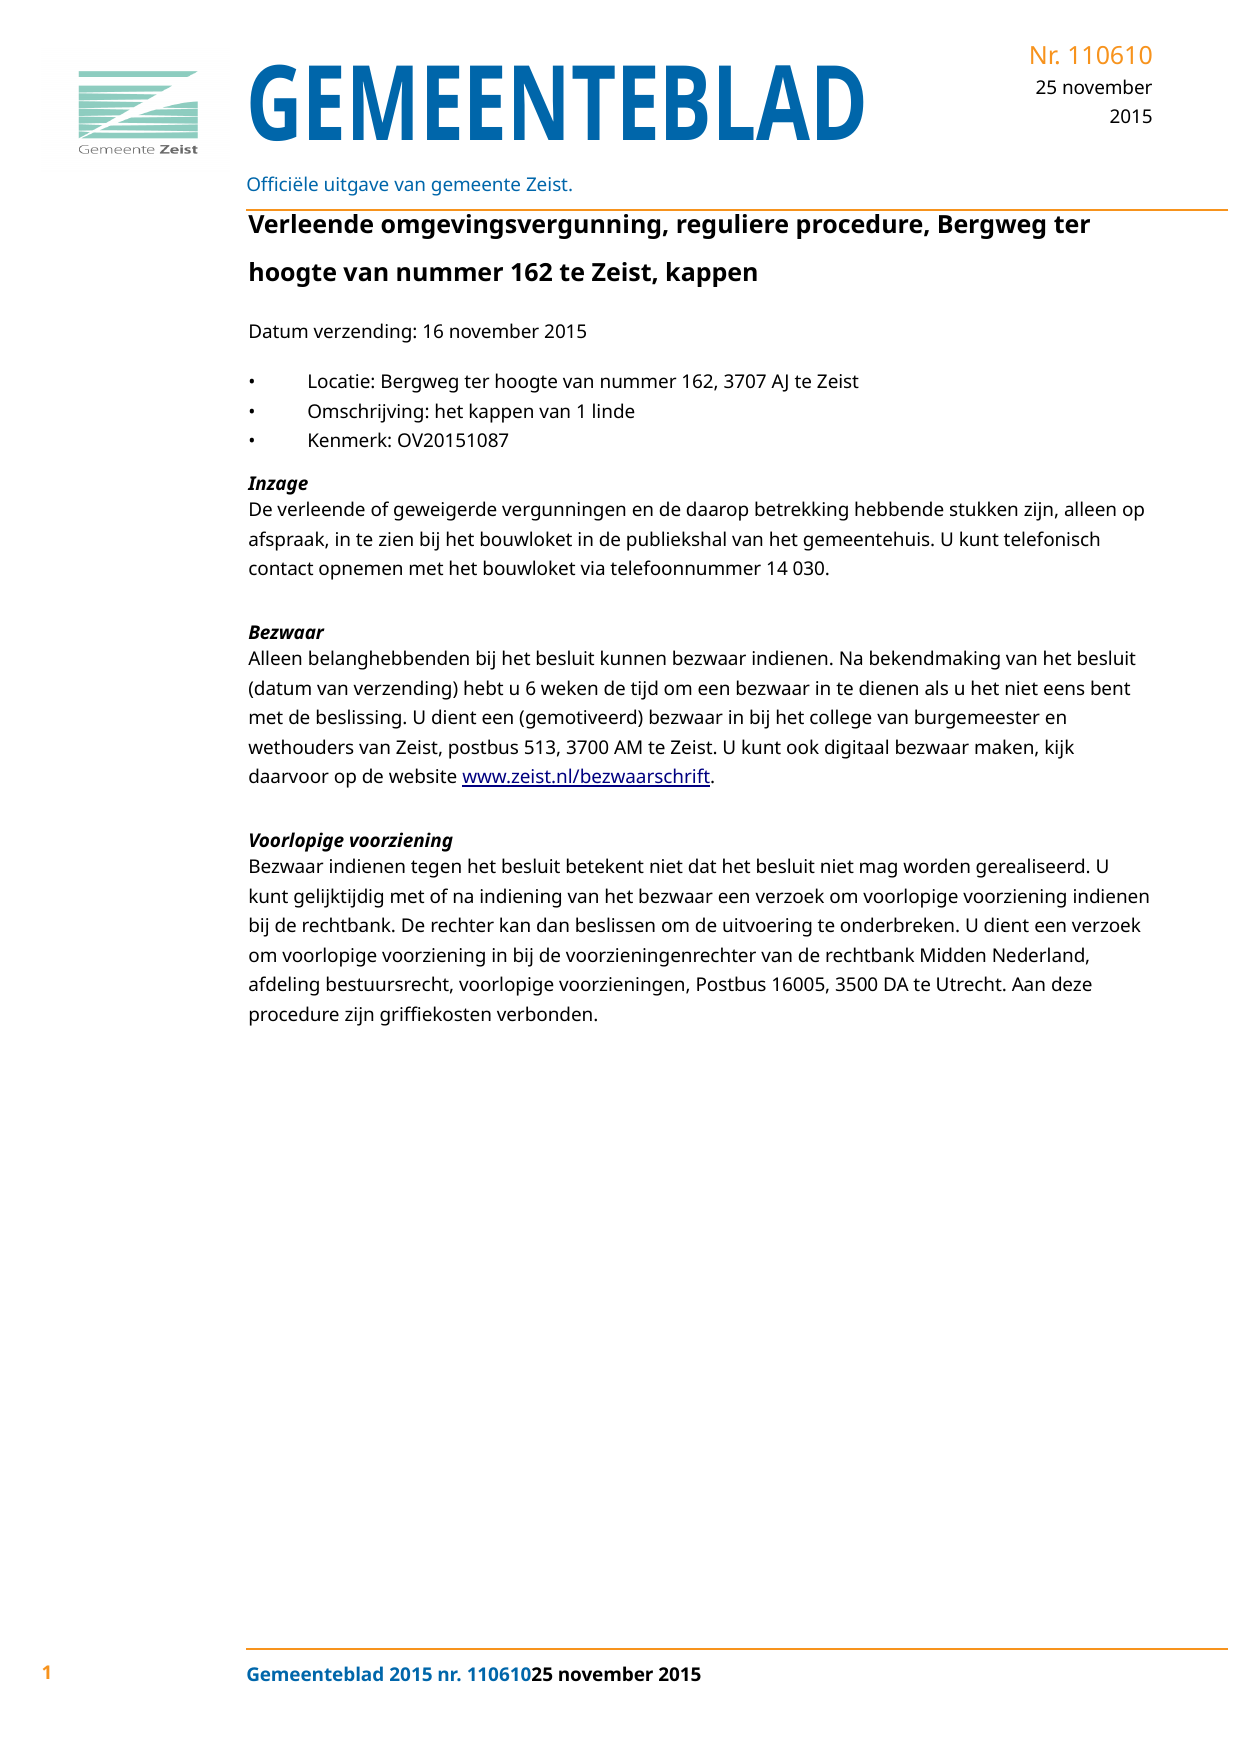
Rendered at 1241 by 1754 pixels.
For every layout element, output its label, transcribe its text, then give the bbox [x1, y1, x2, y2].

text Bezwaar indienen tegen het besluit betekent niet dat het besluit niet mag worden gerealiseerd. U kunt gelijktijdig met of na indiening van het bezwaar een verzoek om voorlopige voorziening indienen bij de rechtbank. De rechter kan dan beslissen om de uitvoering te onderbreken. U dient een verzoek om voorlopige voorziening in bij de voorzieningenrechter van de rechtbank Midden Nederland, afdeling bestuursrecht, voorlopige voorzieningen, Postbus 16005, 3500 DA te Utrecht. Aan deze procedure zijn griffiekosten verbonden. [248, 853, 1152, 1027]
text Voorlopige voorziening [248, 827, 1152, 853]
text Alleen belanghebbenden bij het besluit kunnen bezwaar indienen. Na bekendmaking van het besluit (datum van verzending) hebt u 6 weken de tijd om een bezwaar in te dienen als u het niet eens bent met de beslissing. U dient een (gemotiveerd) bezwaar in bij het college van burgemeester en wethouders van Zeist, postbus 513, 3700 AM te Zeist. U kunt ook digitaal bezwaar maken, kijk daarvoor op de website www.zeist.nl/bezwaarschrift. [248, 645, 1152, 789]
text Verleende omgevingsvergunning, reguliere procedure, Bergweg ter hoogte van nummer 162 te Zeist, kappen [248, 211, 1152, 288]
list Omschrijving: het kappen van 1 linde [248, 398, 1152, 424]
text Bezwaar [248, 619, 1152, 645]
text Datum verzending: 16 november 2015 [248, 318, 1152, 344]
list Locatie: Bergweg ter hoogte van nummer 162, 3707 AJ te Zeist [248, 368, 1152, 394]
text De verleende of geweigerde vergunningen en de daarop betrekking hebbende stukken zijn, alleen op afspraak, in te zien bij het bouwloket in de publiekshal van het gemeentehuis. U kunt telefonisch contact opnemen met het bouwloket via telefoonnummer 14 030. [248, 496, 1152, 581]
text Inzage [248, 471, 1152, 496]
list Kenmerk: OV20151087 [248, 427, 1152, 453]
picture [41, 47, 231, 172]
